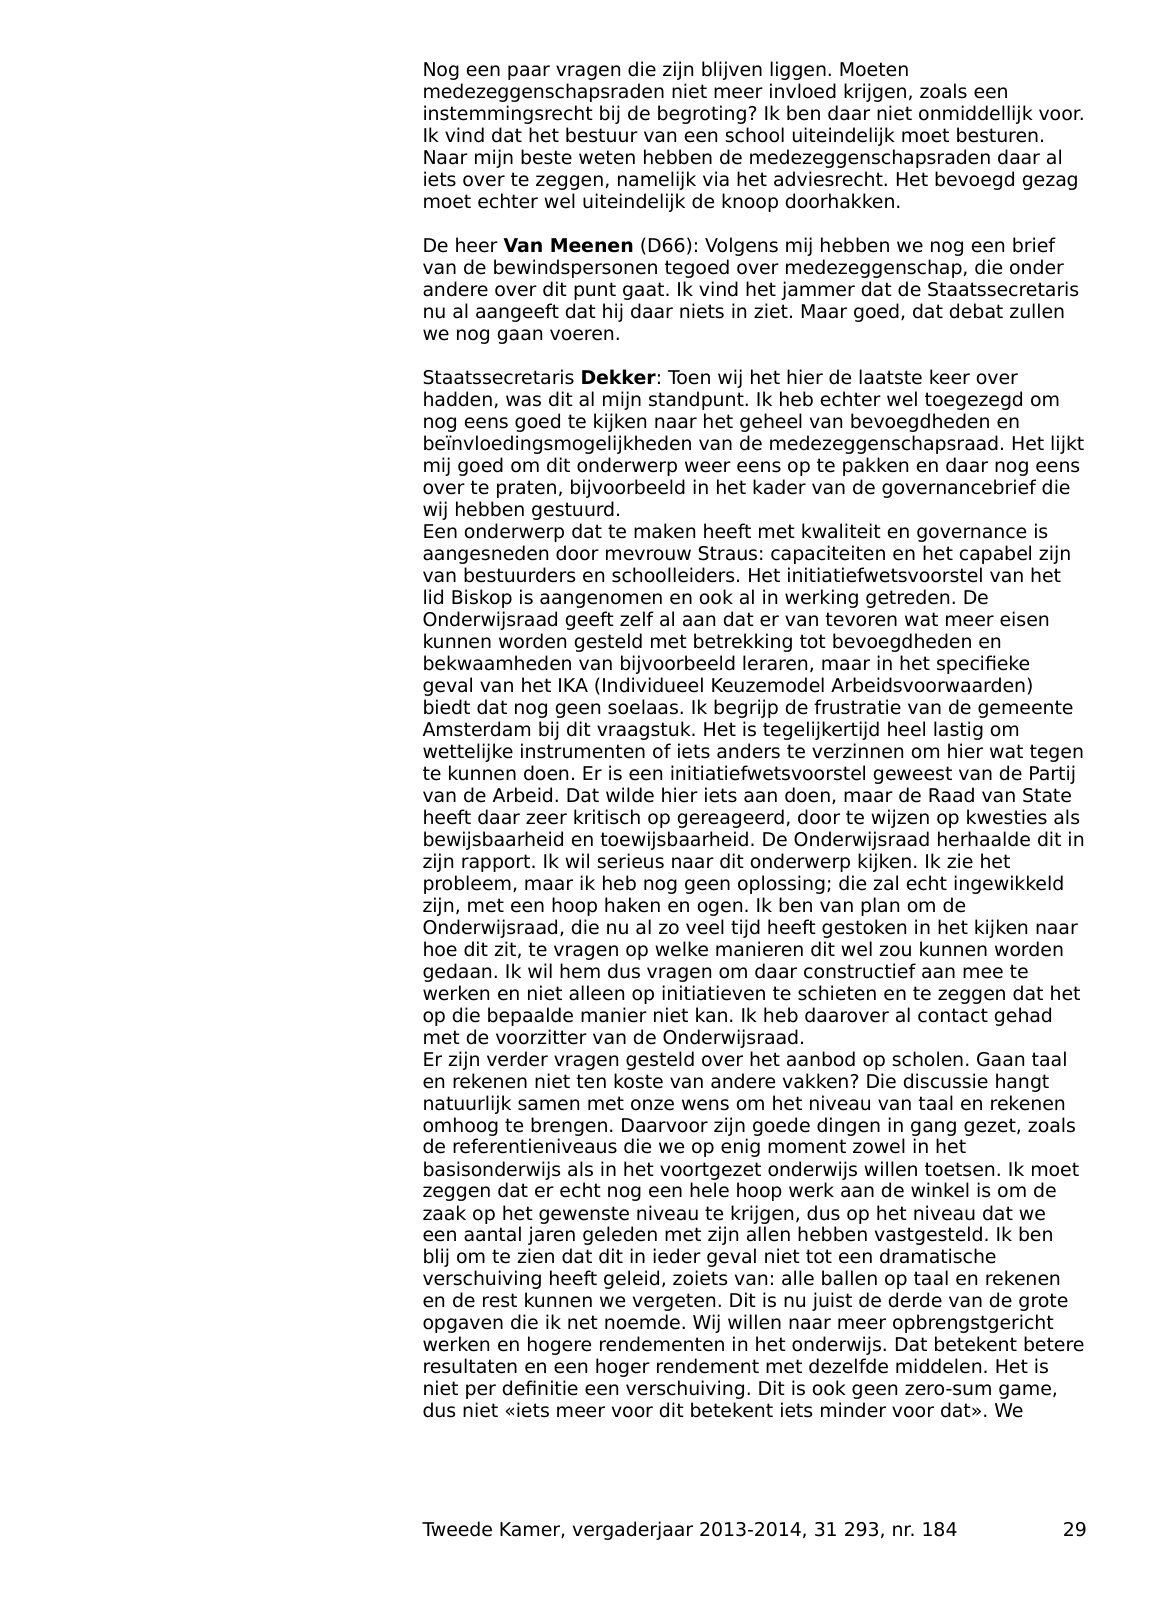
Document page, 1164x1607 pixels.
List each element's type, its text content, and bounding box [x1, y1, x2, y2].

text Er zijn verder vragen gesteld over het aanbod op scholen. Gaan taal en rekenen niet ten koste van andere vakken? Die discussie hangt natuurlijk samen met onze wens om het niveau van taal en rekenen omhoog te brengen. Daarvoor zijn goede dingen in gang gezet, zoals de referentieniveaus die we op enig moment zowel in het basisonderwijs als in het voortgezet onderwijs willen toetsen. Ik moet zeggen dat er echt nog een hele hoop werk aan de winkel is om de zaak op het gewenste niveau te krijgen, dus op het niveau dat we een aantal jaren geleden met zijn allen hebben vastgesteld. Ik ben blij om te zien dat dit in ieder geval niet tot een dramatische verschuiving heeft geleid, zoiets van: alle ballen op taal en rekenen en de rest kunnen we vergeten. Dit is nu juist de derde van de grote opgaven die ik net noemde. Wij willen naar meer opbrengstgericht werken en hogere rendementen in het onderwijs. Dat betekent betere resultaten en een hoger rendement met dezelfde middelen. Het is niet per definitie een verschuiving. Dit is ook geen zero-sum game, dus niet «iets meer voor dit betekent iets minder voor dat». We [422, 1048, 1087, 1422]
text Nog een paar vragen die zijn blijven liggen. Moeten medezeggenschapsraden niet meer invloed krijgen, zoals een instemmingsrecht bij de begroting? Ik ben daar niet onmiddellijk voor. Ik vind dat het bestuur van een school uiteindelijk moet besturen. Naar mijn beste weten hebben de medezeggenschapsraden daar al iets over te zeggen, namelijk via het adviesrecht. Het bevoegd gezag moet echter wel uiteindelijk de knoop doorhakken. [422, 59, 1087, 213]
text De heer Van Meenen (D66): Volgens mij hebben we nog een brief van de bewindspersonen tegoed over medezeggenschap, die onder andere over dit punt gaat. Ik vind het jammer dat de Staatssecretaris nu al aangeeft dat hij daar niets in ziet. Maar goed, dat debat zullen we nog gaan voeren. [422, 235, 1087, 345]
text Een onderwerp dat te maken heeft met kwaliteit en governance is aangesneden door mevrouw Straus: capaciteiten en het capabel zijn van bestuurders en schoolleiders. Het initiatiefwetsvoorstel van het lid Biskop is aangenomen en ook al in werking getreden. De Onderwijsraad geeft zelf al aan dat er van tevoren wat meer eisen kunnen worden gesteld met betrekking tot bevoegdheden en bekwaamheden van bijvoorbeeld leraren, maar in het specifieke geval van het IKA (Individueel Keuzemodel Arbeidsvoorwaarden) biedt dat nog geen soelaas. Ik begrijp de frustratie van de gemeente Amsterdam bij dit vraagstuk. Het is tegelijkertijd heel lastig om wettelijke instrumenten of iets anders te verzinnen om hier wat tegen te kunnen doen. Er is een initiatiefwetsvoorstel geweest van de Partij van de Arbeid. Dat wilde hier iets aan doen, maar de Raad van State heeft daar zeer kritisch op gereageerd, door te wijzen op kwesties als bewijsbaarheid en toewijsbaarheid. De Onderwijsraad herhaalde dit in zijn rapport. Ik wil serieus naar dit onderwerp kijken. Ik zie het probleem, maar ik heb nog geen oplossing; die zal echt ingewikkeld zijn, met een hoop haken en ogen. Ik ben van plan om de Onderwijsraad, die nu al zo veel tijd heeft gestoken in het kijken naar hoe dit zit, te vragen op welke manieren dit wel zou kunnen worden gedaan. Ik wil hem dus vragen om daar constructief aan mee te werken en niet alleen op initiatieven te schieten en te zeggen dat het op die bepaalde manier niet kan. Ik heb daarover al contact gehad met de voorzitter van de Onderwijsraad. [422, 521, 1087, 1048]
text Staatssecretaris Dekker: Toen wij het hier de laatste keer over hadden, was dit al mijn standpunt. Ik heb echter wel toegezegd om nog eens goed te kijken naar het geheel van bevoegdheden en beïnvloedingsmogelijkheden van de medezeggenschapsraad. Het lijkt mij goed om dit onderwerp weer eens op te pakken en daar nog eens over te praten, bijvoorbeeld in het kader van de governancebrief die wij hebben gestuurd. [422, 367, 1087, 521]
